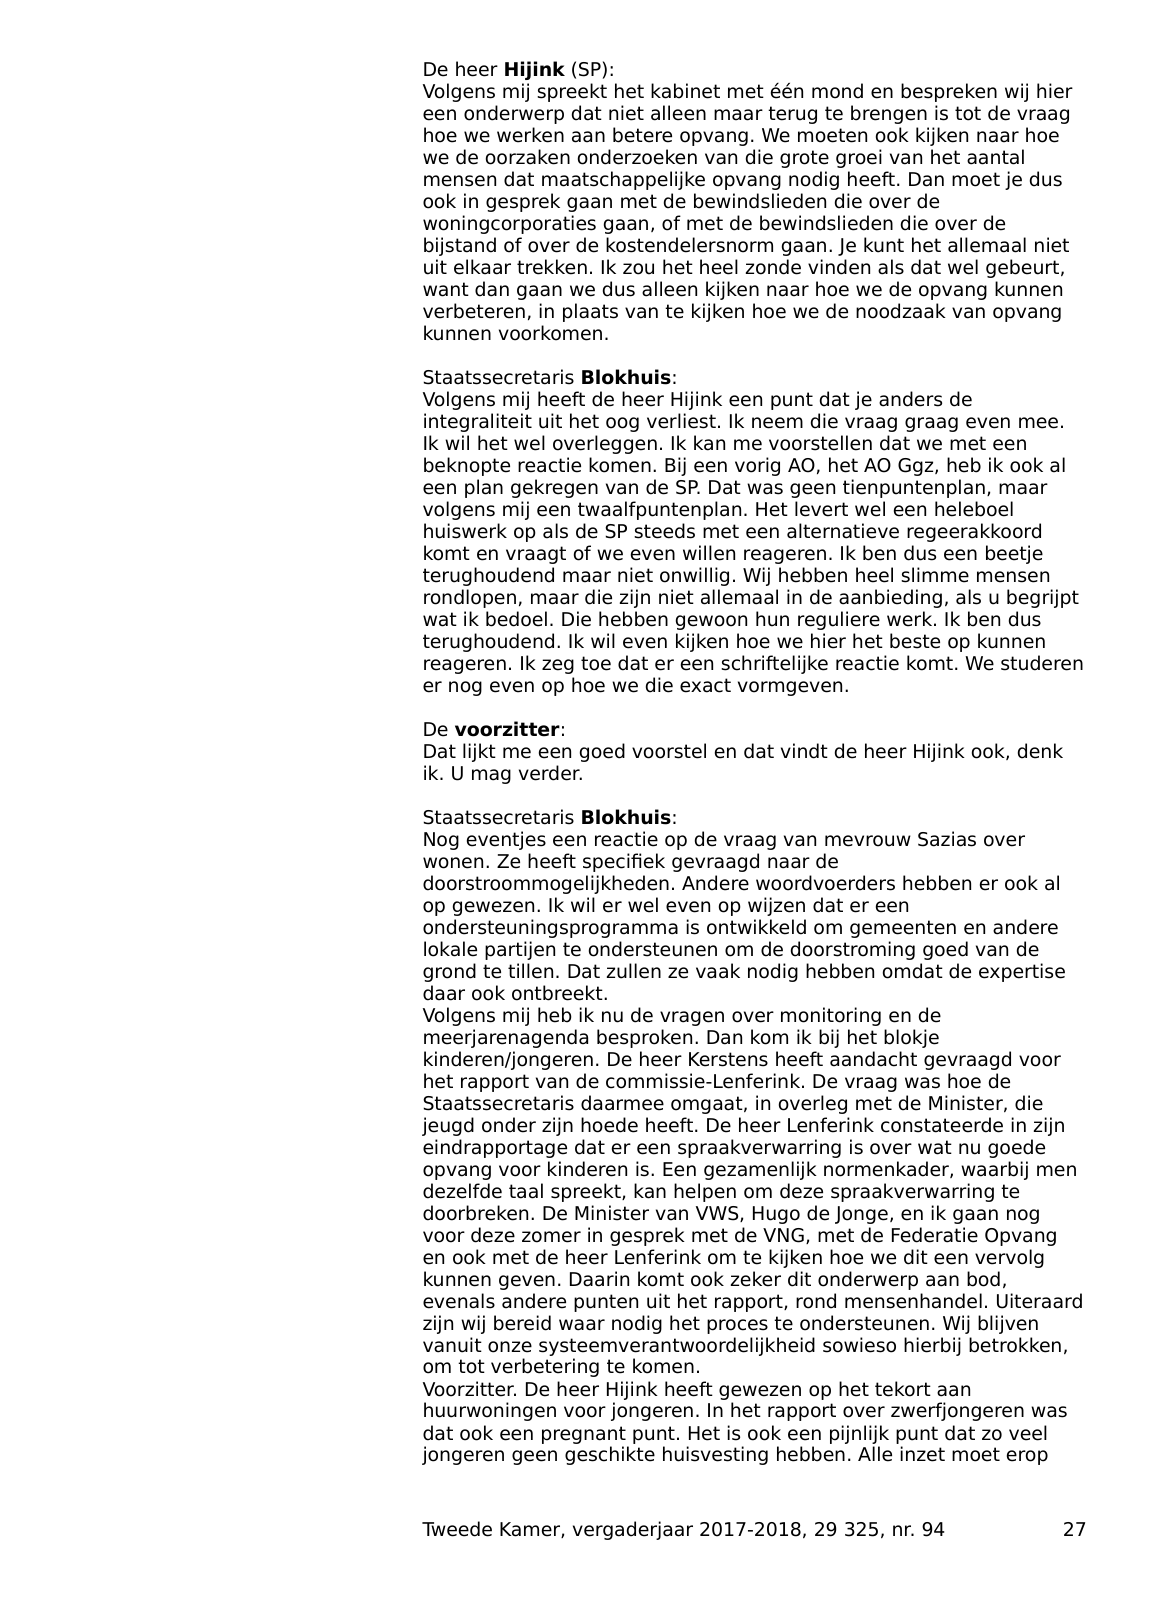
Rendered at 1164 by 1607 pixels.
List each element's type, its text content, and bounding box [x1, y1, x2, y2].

text Nog eventjes een reactie op de vraag van mevrouw Sazias over wonen. Ze heeft specifiek gevraagd naar de doorstroommogelijkheden. Andere woordvoerders hebben er ook al op gewezen. Ik wil er wel even op wijzen dat er een ondersteuningsprogramma is ontwikkeld om gemeenten en andere lokale partijen te ondersteunen om de doorstroming goed van de grond te tillen. Dat zullen ze vaak nodig hebben omdat de expertise daar ook ontbreekt. [422, 829, 1087, 1005]
text Volgens mij heb ik nu de vragen over monitoring en de meerjarenagenda besproken. Dan kom ik bij het blokje kinderen/jongeren. De heer Kerstens heeft aandacht gevraagd voor het rapport van de commissie-Lenferink. De vraag was hoe de Staatssecretaris daarmee omgaat, in overleg met de Minister, die jeugd onder zijn hoede heeft. De heer Lenferink constateerde in zijn eindrapportage dat er een spraakverwarring is over wat nu goede opvang voor kinderen is. Een gezamenlijk normenkader, waarbij men dezelfde taal spreekt, kan helpen om deze spraakverwarring te doorbreken. De Minister van VWS, Hugo de Jonge, en ik gaan nog voor deze zomer in gesprek met de VNG, met de Federatie Opvang en ook met de heer Lenferink om te kijken hoe we dit een vervolg kunnen geven. Daarin komt ook zeker dit onderwerp aan bod, evenals andere punten uit het rapport, rond mensenhandel. Uiteraard zijn wij bereid waar nodig het proces te ondersteunen. Wij blijven vanuit onze systeemverantwoordelijkheid sowieso hierbij betrokken, om tot verbetering te komen. [422, 1005, 1087, 1378]
text Volgens mij heeft de heer Hijink een punt dat je anders de integraliteit uit het oog verliest. Ik neem die vraag graag even mee. Ik wil het wel overleggen. Ik kan me voorstellen dat we met een beknopte reactie komen. Bij een vorig AO, het AO Ggz, heb ik ook al een plan gekregen van de SP. Dat was geen tienpuntenplan, maar volgens mij een twaalfpuntenplan. Het levert wel een heleboel huiswerk op als de SP steeds met een alternatieve regeerakkoord komt en vraagt of we even willen reageren. Ik ben dus een beetje terughoudend maar niet onwillig. Wij hebben heel slimme mensen rondlopen, maar die zijn niet allemaal in de aanbieding, als u begrijpt wat ik bedoel. Die hebben gewoon hun reguliere werk. Ik ben dus terughoudend. Ik wil even kijken hoe we hier het beste op kunnen reageren. Ik zeg toe dat er een schriftelijke reactie komt. We studeren er nog even op hoe we die exact vormgeven. [422, 389, 1087, 697]
text De heer Hijink (SP): [422, 59, 1087, 81]
text Staatssecretaris Blokhuis: [422, 807, 1087, 829]
text Volgens mij spreekt het kabinet met één mond en bespreken wij hier een onderwerp dat niet alleen maar terug te brengen is tot de vraag hoe we werken aan betere opvang. We moeten ook kijken naar hoe we de oorzaken onderzoeken van die grote groei van het aantal mensen dat maatschappelijke opvang nodig heeft. Dan moet je dus ook in gesprek gaan met de bewindslieden die over de woningcorporaties gaan, of met de bewindslieden die over de bijstand of over de kostendelersnorm gaan. Je kunt het allemaal niet uit elkaar trekken. Ik zou het heel zonde vinden als dat wel gebeurt, want dan gaan we dus alleen kijken naar hoe we de opvang kunnen verbeteren, in plaats van te kijken hoe we de noodzaak van opvang kunnen voorkomen. [422, 81, 1087, 345]
text Dat lijkt me een goed voorstel en dat vindt de heer Hijink ook, denk ik. U mag verder. [422, 741, 1087, 785]
text Staatssecretaris Blokhuis: [422, 367, 1087, 389]
text De voorzitter: [422, 719, 1087, 741]
text Voorzitter. De heer Hijink heeft gewezen op het tekort aan huurwoningen voor jongeren. In het rapport over zwerfjongeren was dat ook een pregnant punt. Het is ook een pijnlijk punt dat zo veel jongeren geen geschikte huisvesting hebben. Alle inzet moet erop [422, 1378, 1087, 1466]
